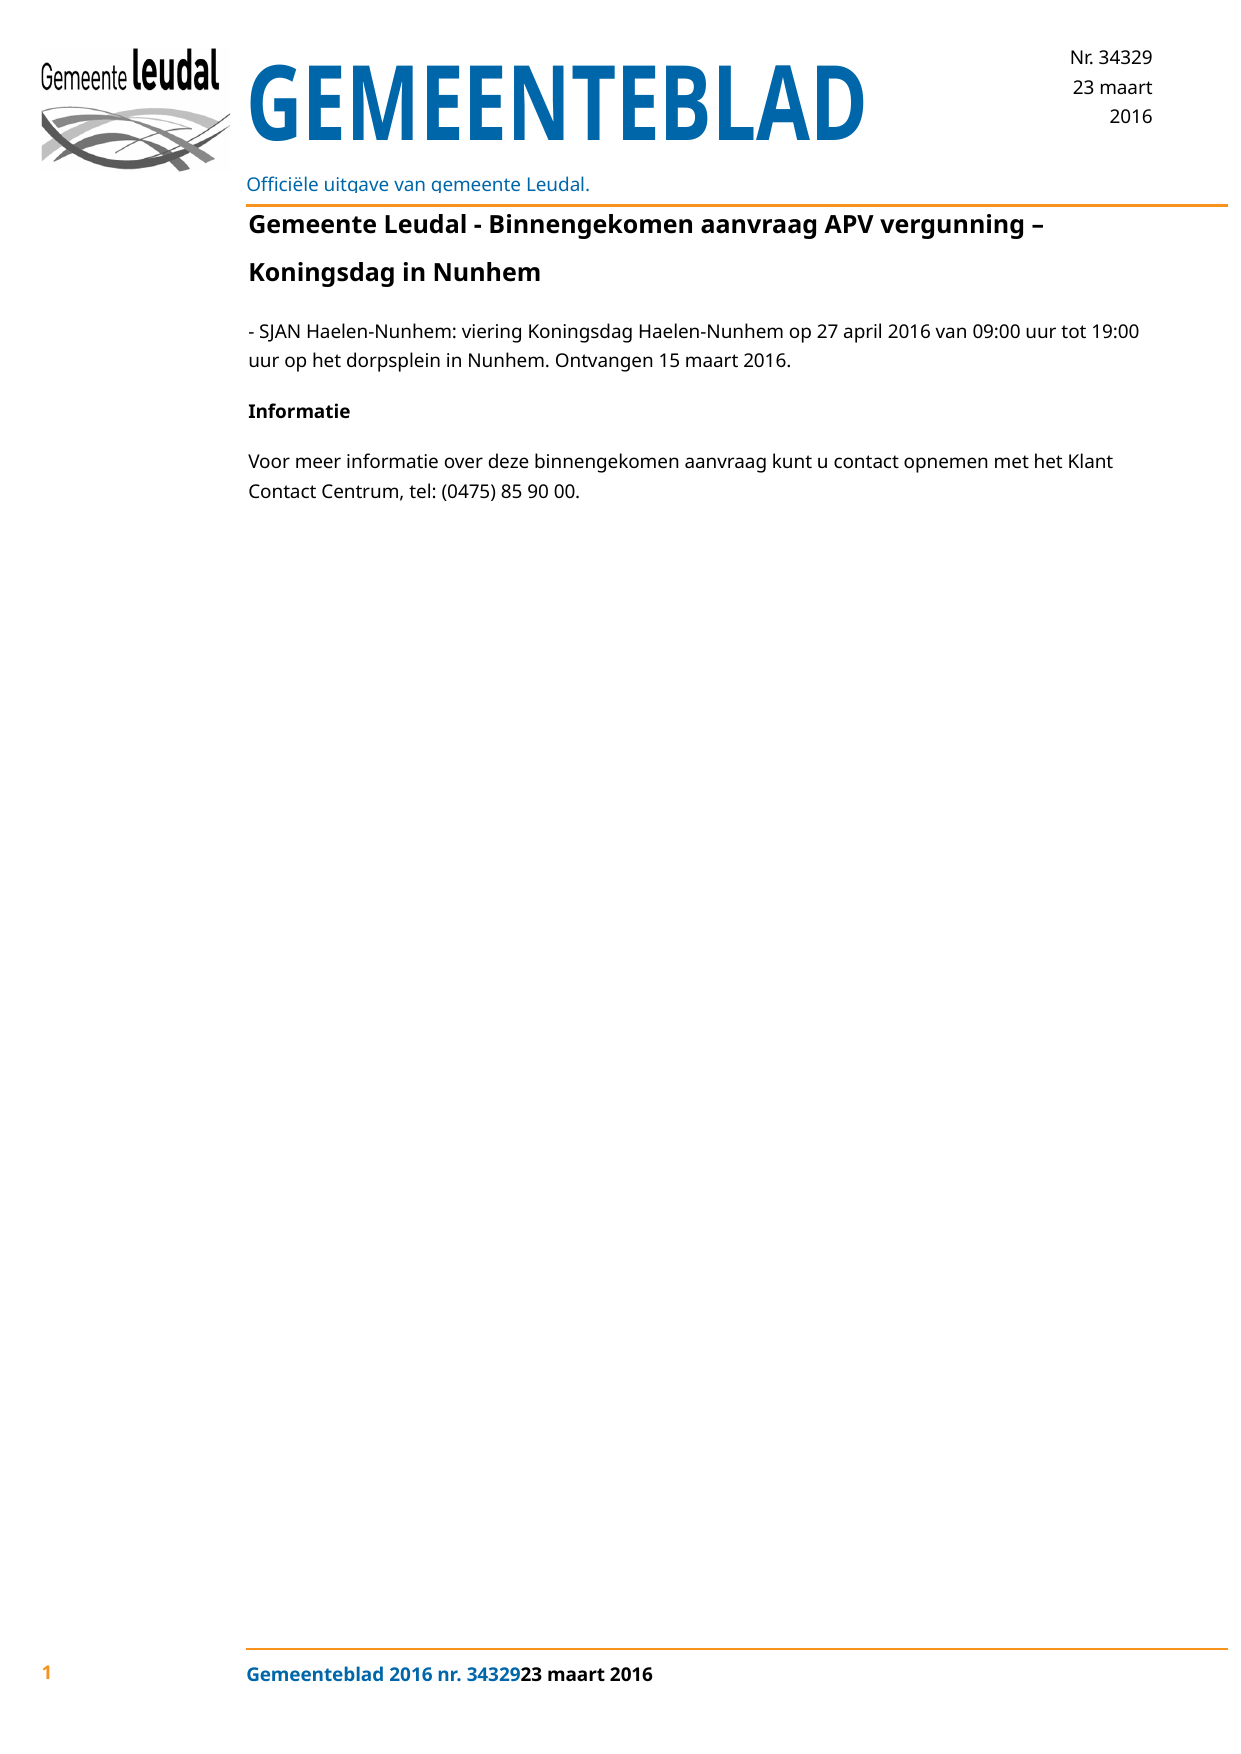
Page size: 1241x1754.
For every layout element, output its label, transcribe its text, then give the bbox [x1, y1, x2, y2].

text Gemeente Leudal - Binnengekomen aanvraag APV vergunning – Koningsdag in Nunhem [248, 207, 1152, 288]
text Informatie [248, 398, 1152, 424]
text Voor meer informatie over deze binnengekomen aanvraag kunt u contact opnemen met het Klant Contact Centrum, tel: (0475) 85 90 00. [248, 448, 1152, 504]
picture [41, 47, 231, 172]
text - SJAN Haelen-Nunhem: viering Koningsdag Haelen-Nunhem op 27 april 2016 van 09:00 uur tot 19:00 uur op het dorpsplein in Nunhem. Ontvangen 15 maart 2016. [248, 318, 1152, 373]
